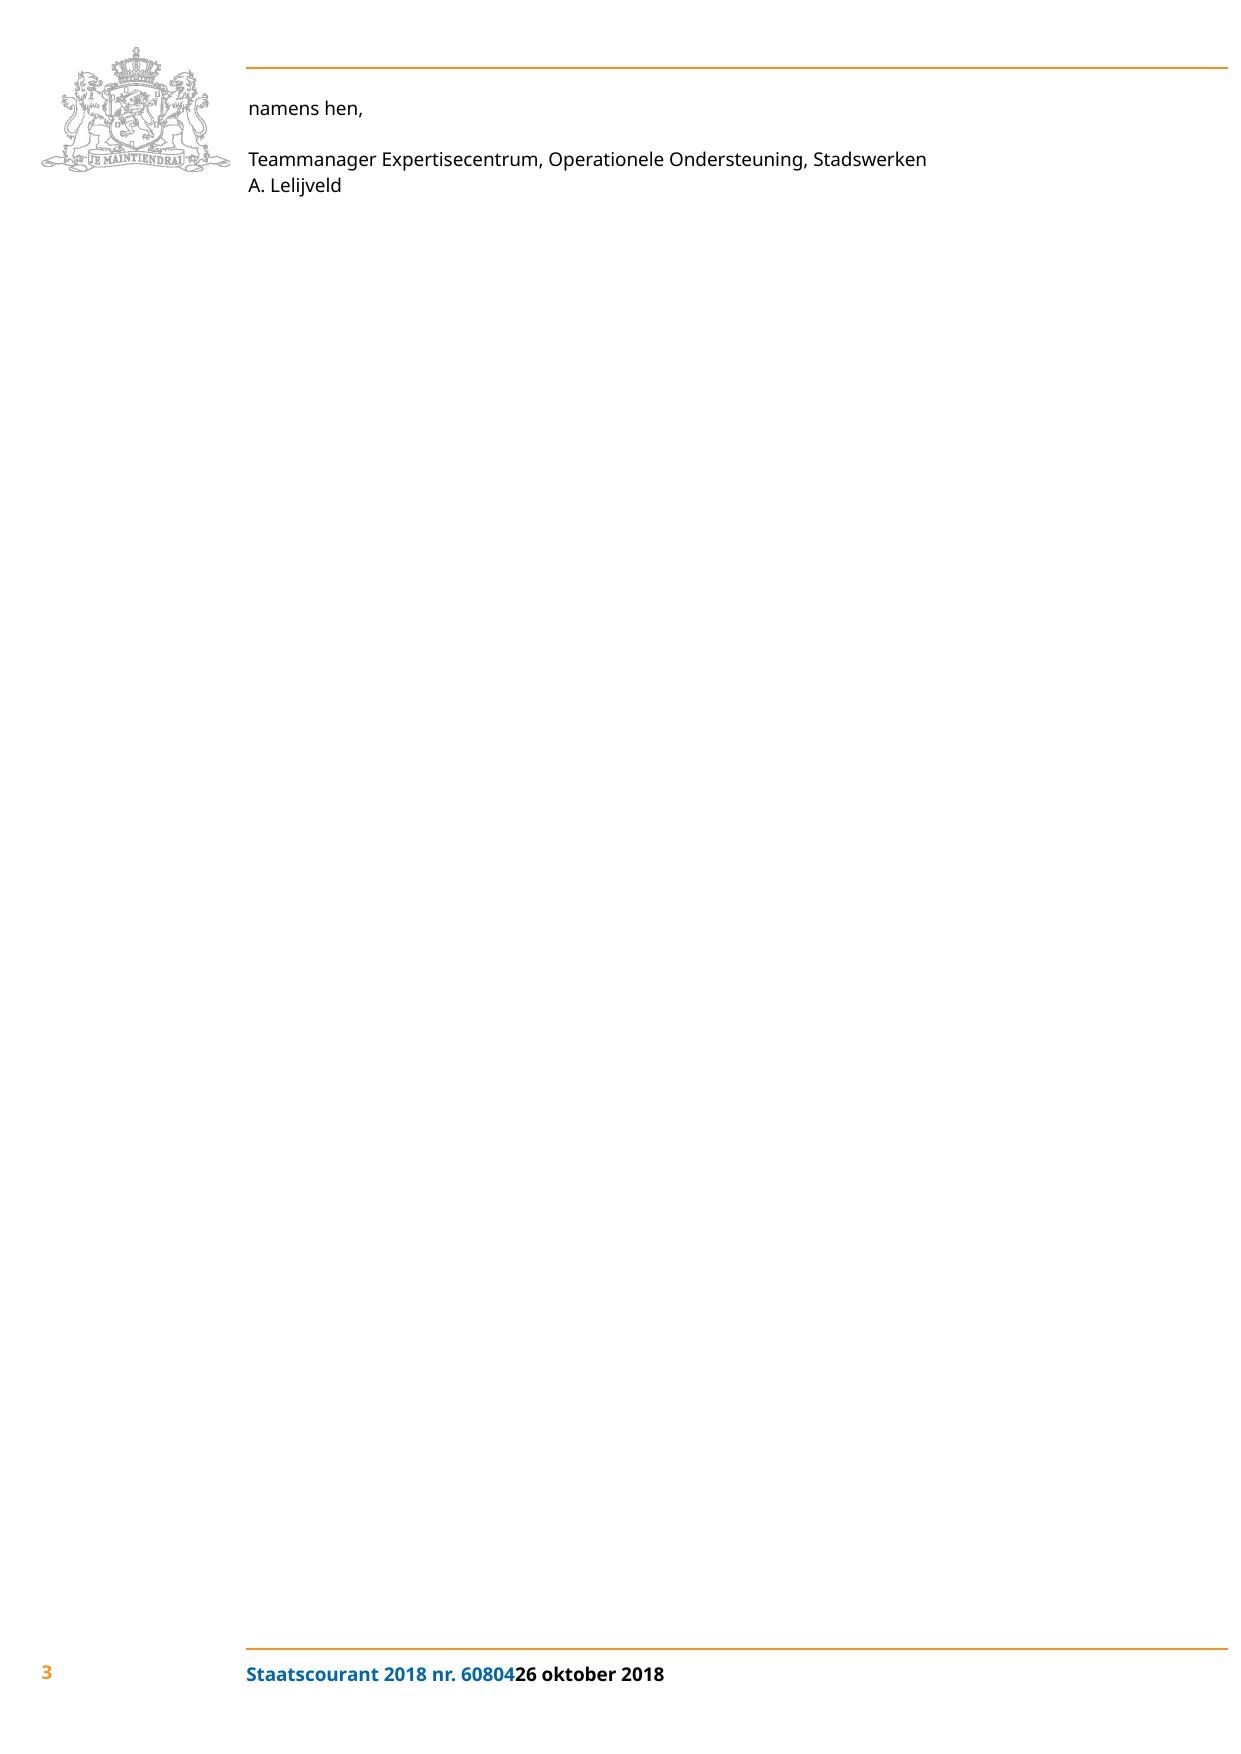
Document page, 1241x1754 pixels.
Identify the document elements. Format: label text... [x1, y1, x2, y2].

text A. Lelijveld [248, 172, 1152, 198]
picture [41, 47, 231, 172]
text namens hen, [248, 95, 1152, 121]
text Teammanager Expertisecentrum, Operationele Ondersteuning, Stadswerken [248, 146, 1152, 172]
